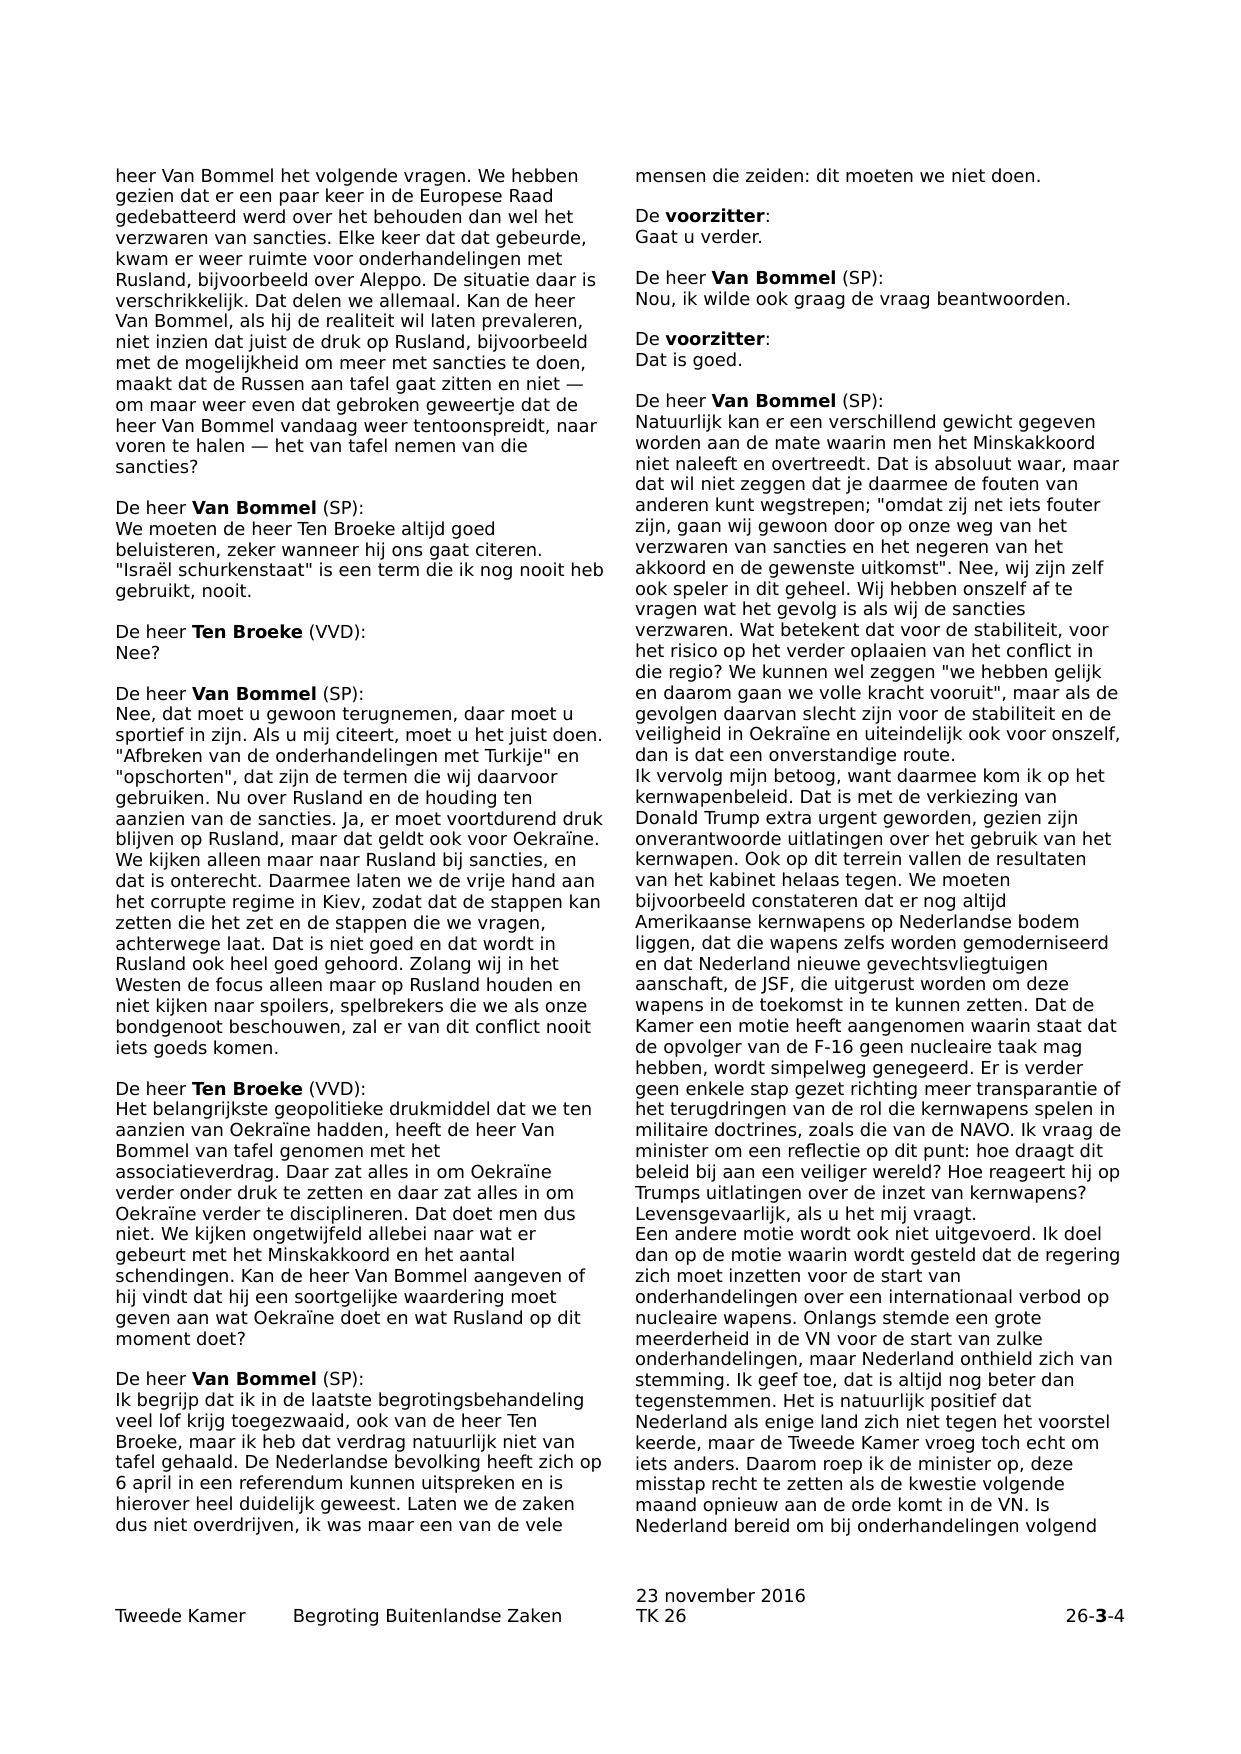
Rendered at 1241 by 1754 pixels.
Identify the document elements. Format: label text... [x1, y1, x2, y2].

text We moeten de heer Ten Broeke altijd goed beluisteren, zeker wanneer hij ons gaat citeren. "Israël schurkenstaat" is een term die ik nog nooit heb gebruikt, nooit. [115, 518, 605, 602]
text De heer Ten Broeke (VVD): [115, 1078, 605, 1099]
text Het belangrijkste geopolitieke drukmiddel dat we ten aanzien van Oekraïne hadden, heeft de heer Van Bommel van tafel genomen met het associatieverdrag. Daar zat alles in om Oekraïne verder onder druk te zetten en daar zat alles in om Oekraïne verder te disciplineren. Dat doet men dus niet. We kijken ongetwijfeld allebei naar wat er gebeurt met het Minskakkoord en het aantal schendingen. Kan de heer Van Bommel aangeven of hij vindt dat hij een soortgelijke waardering moet geven aan wat Oekraïne doet en wat Rusland op dit moment doet? [115, 1099, 605, 1349]
text mensen die zeiden: dit moeten we niet doen. [635, 165, 1125, 186]
text Ik vervolg mijn betoog, want daarmee kom ik op het kernwapenbeleid. Dat is met de verkiezing van Donald Trump extra urgent geworden, gezien zijn onverantwoorde uitlatingen over het gebruik van het kernwapen. Ook op dit terrein vallen de resultaten van het kabinet helaas tegen. We moeten bijvoorbeeld constateren dat er nog altijd Amerikaanse kernwapens op Nederlandse bodem liggen, dat die wapens zelfs worden gemoderniseerd en dat Nederland nieuwe gevechtsvliegtuigen aanschaft, de JSF, die uitgerust worden om deze wapens in de toekomst in te kunnen zetten. Dat de Kamer een motie heeft aangenomen waarin staat dat de opvolger van de F-16 geen nucleaire taak mag hebben, wordt simpelweg genegeerd. Er is verder geen enkele stap gezet richting meer transparantie of het terugdringen van de rol die kernwapens spelen in militaire doctrines, zoals die van de NAVO. Ik vraag de minister om een reflectie op dit punt: hoe draagt dit beleid bij aan een veiliger wereld? Hoe reageert hij op Trumps uitlatingen over de inzet van kernwapens? Levensgevaarlijk, als u het mij vraagt. [635, 766, 1125, 1224]
text De heer Van Bommel (SP): [115, 1369, 605, 1390]
text De heer Van Bommel (SP): [635, 391, 1125, 412]
text Nee, dat moet u gewoon terugnemen, daar moet u sportief in zijn. Als u mij citeert, moet u het juist doen. "Afbreken van de onderhandelingen met Turkije" en "opschorten", dat zijn de termen die wij daarvoor gebruiken. Nu over Rusland en de houding ten aanzien van de sancties. Ja, er moet voortdurend druk blijven op Rusland, maar dat geldt ook voor Oekraïne. We kijken alleen maar naar Rusland bij sancties, en dat is onterecht. Daarmee laten we de vrije hand aan het corrupte regime in Kiev, zodat dat de stappen kan zetten die het zet en de stappen die we vragen, achterwege laat. Dat is niet goed en dat wordt in Rusland ook heel goed gehoord. Zolang wij in het Westen de focus alleen maar op Rusland houden en niet kijken naar spoilers, spelbrekers die we als onze bondgenoot beschouwen, zal er van dit conflict nooit iets goeds komen. [115, 704, 605, 1058]
text heer Van Bommel het volgende vragen. We hebben gezien dat er een paar keer in de Europese Raad gedebatteerd werd over het behouden dan wel het verzwaren van sancties. Elke keer dat dat gebeurde, kwam er weer ruimte voor onderhandelingen met Rusland, bijvoorbeeld over Aleppo. De situatie daar is verschrikkelijk. Dat delen we allemaal. Kan de heer Van Bommel, als hij de realiteit wil laten prevaleren, niet inzien dat juist de druk op Rusland, bijvoorbeeld met de mogelijkheid om meer met sancties te doen, maakt dat de Russen aan tafel gaat zitten en niet — om maar weer even dat gebroken geweertje dat de heer Van Bommel vandaag weer tentoonspreidt, naar voren te halen — het van tafel nemen van die sancties? [115, 165, 605, 478]
text Nou, ik wilde ook graag de vraag beantwoorden. [635, 288, 1125, 309]
text De voorzitter: [635, 329, 1125, 350]
text De heer Van Bommel (SP): [115, 683, 605, 704]
text De heer Van Bommel (SP): [115, 498, 605, 518]
text Nee? [115, 643, 605, 663]
text De heer Ten Broeke (VVD): [115, 622, 605, 643]
text Gaat u verder. [635, 227, 1125, 248]
text Natuurlijk kan er een verschillend gewicht gegeven worden aan de mate waarin men het Minskakkoord niet naleeft en overtreedt. Dat is absoluut waar, maar dat wil niet zeggen dat je daarmee de fouten van anderen kunt wegstrepen; "omdat zij net iets fouter zijn, gaan wij gewoon door op onze weg van het verzwaren van sancties en het negeren van het akkoord en de gewenste uitkomst". Nee, wij zijn zelf ook speler in dit geheel. Wij hebben onszelf af te vragen wat het gevolg is als wij de sancties verzwaren. Wat betekent dat voor de stabiliteit, voor het risico op het verder oplaaien van het conflict in die regio? We kunnen wel zeggen "we hebben gelijk en daarom gaan we volle kracht vooruit", maar als de gevolgen daarvan slecht zijn voor de stabiliteit en de veiligheid in Oekraïne en uiteindelijk ook voor onszelf, dan is dat een onverstandige route. [635, 412, 1125, 766]
text Een andere motie wordt ook niet uitgevoerd. Ik doel dan op de motie waarin wordt gesteld dat de regering zich moet inzetten voor de start van onderhandelingen over een internationaal verbod op nucleaire wapens. Onlangs stemde een grote meerderheid in de VN voor de start van zulke onderhandelingen, maar Nederland onthield zich van stemming. Ik geef toe, dat is altijd nog beter dan tegenstemmen. Het is natuurlijk positief dat Nederland als enige land zich niet tegen het voorstel keerde, maar de Tweede Kamer vroeg toch echt om iets anders. Daarom roep ik de minister op, deze misstap recht te zetten als de kwestie volgende maand opnieuw aan de orde komt in de VN. Is Nederland bereid om bij onderhandelingen volgend [635, 1224, 1125, 1537]
text Dat is goed. [635, 350, 1125, 371]
text Ik begrijp dat ik in de laatste begrotingsbehandeling veel lof krijg toegezwaaid, ook van de heer Ten Broeke, maar ik heb dat verdrag natuurlijk niet van tafel gehaald. De Nederlandse bevolking heeft zich op 6 april in een referendum kunnen uitspreken en is hierover heel duidelijk geweest. Laten we de zaken dus niet overdrijven, ik was maar een van de vele [115, 1390, 605, 1536]
text De voorzitter: [635, 206, 1125, 227]
text De heer Van Bommel (SP): [635, 268, 1125, 288]
